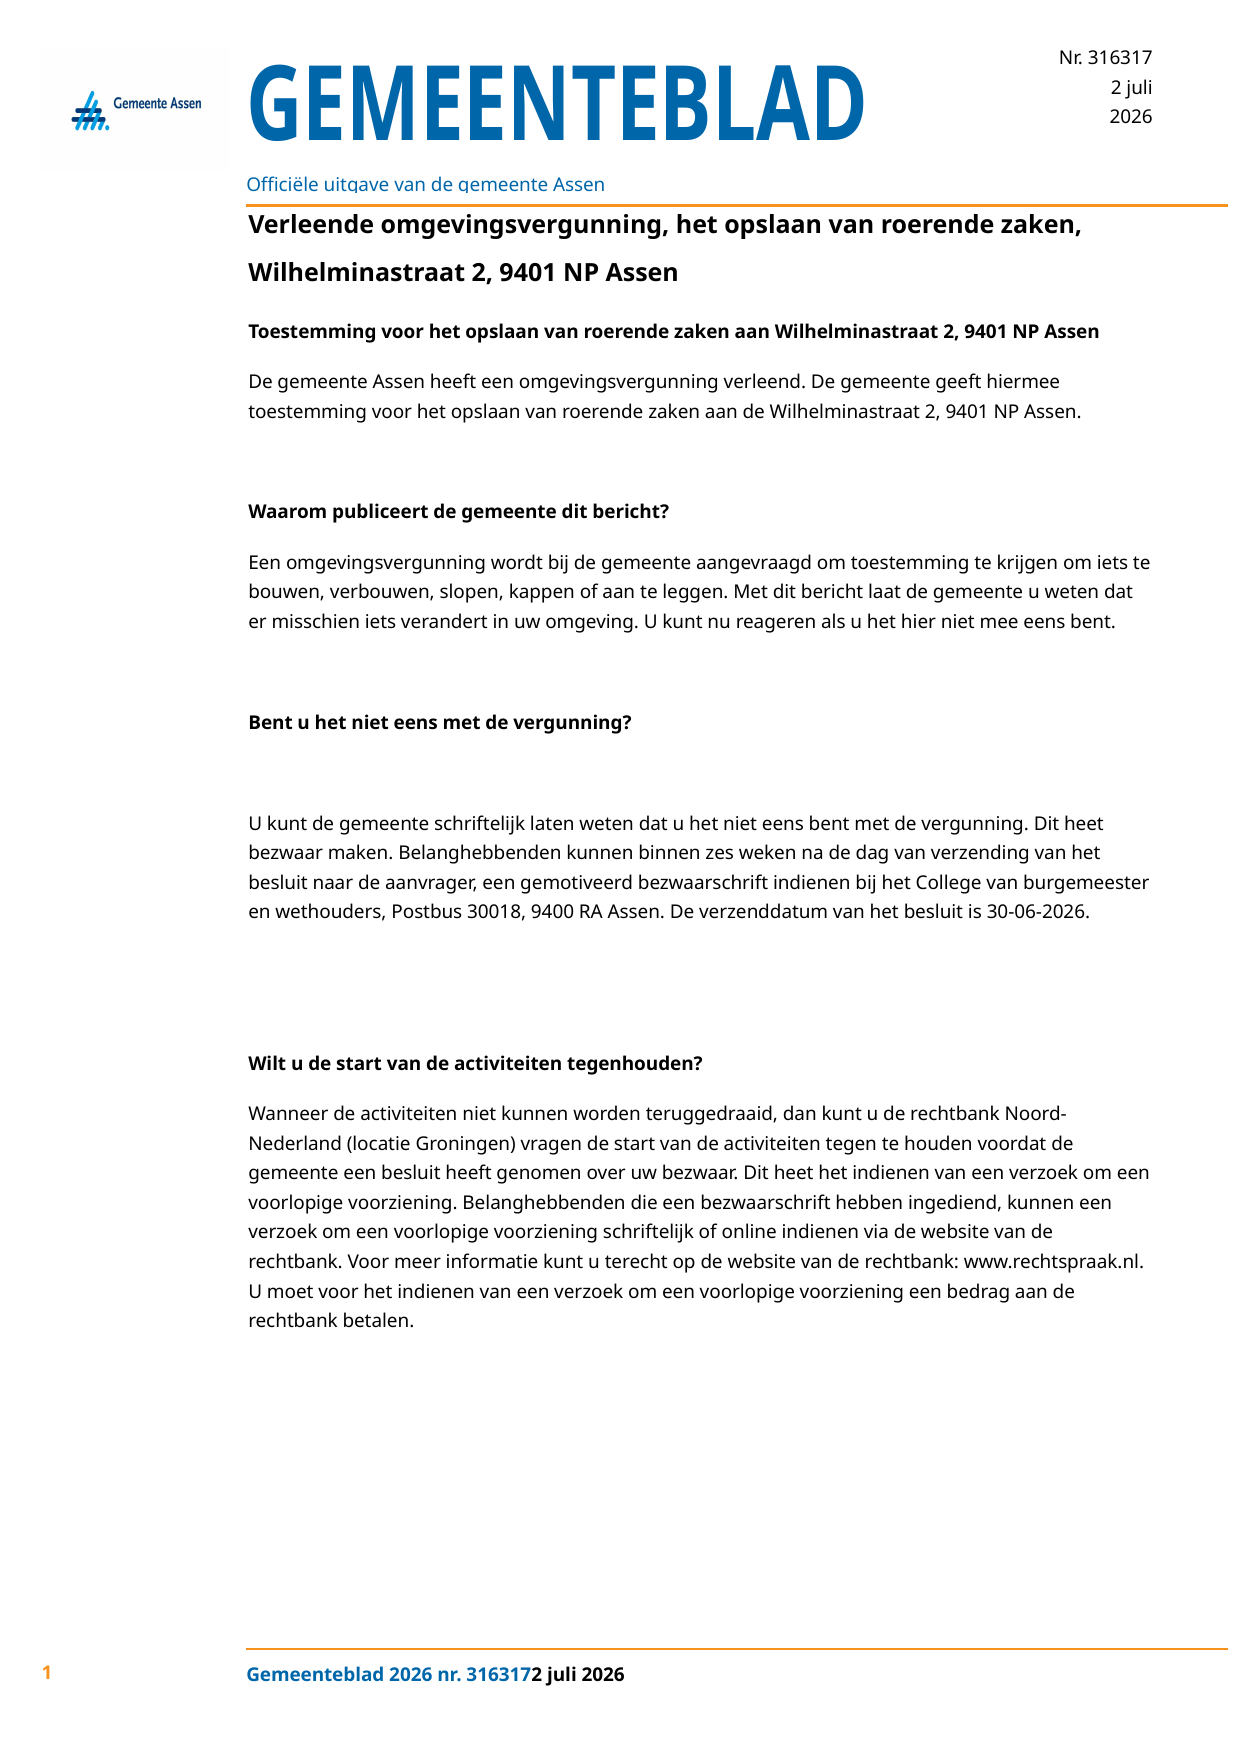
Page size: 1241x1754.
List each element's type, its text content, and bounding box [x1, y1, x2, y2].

text De gemeente Assen heeft een omgevingsvergunning verleend. De gemeente geeft hiermee toestemming voor het opslaan van roerende zaken aan de Wilhelminastraat 2, 9401 NP Assen. [248, 368, 1152, 424]
text U kunt de gemeente schriftelijk laten weten dat u het niet eens bent met de vergunning. Dit heet bezwaar maken. Belanghebbenden kunnen binnen zes weken na de dag van verzending van het besluit naar de aanvrager, een gemotiveerd bezwaarschrift indienen bij het College van burgemeester en wethouders, Postbus 30018, 9400 RA Assen. De verzenddatum van het besluit is 30-06-2026. [248, 810, 1152, 924]
picture [41, 47, 231, 172]
text Wanneer de activiteiten niet kunnen worden teruggedraaid, dan kunt u de rechtbank Noord-Nederland (locatie Groningen) vragen de start van de activiteiten tegen te houden voordat de gemeente een besluit heeft genomen over uw bezwaar. Dit heet het indienen van een verzoek om een voorlopige voorziening. Belanghebbenden die een bezwaarschrift hebben ingediend, kunnen een verzoek om een voorlopige voorziening schriftelijk of online indienen via de website van de rechtbank. Voor meer informatie kunt u terecht op de website van de rechtbank: www.rechtspraak.nl. U moet voor het indienen van een verzoek om een voorlopige voorziening een bedrag aan de rechtbank betalen. [248, 1100, 1152, 1333]
text Een omgevingsvergunning wordt bij de gemeente aangevraagd om toestemming te krijgen om iets te bouwen, verbouwen, slopen, kappen of aan te leggen. Met dit bericht laat de gemeente u weten dat er misschien iets verandert in uw omgeving. U kunt nu reageren als u het hier niet mee eens bent. [248, 549, 1152, 634]
text Toestemming voor het opslaan van roerende zaken aan Wilhelminastraat 2, 9401 NP Assen [248, 318, 1152, 344]
text Waarom publiceert de gemeente dit bericht? [248, 499, 1152, 524]
text Wilt u de start van de activiteiten tegenhouden? [248, 1050, 1152, 1076]
text Verleende omgevingsvergunning, het opslaan van roerende zaken, Wilhelminastraat 2, 9401 NP Assen [248, 207, 1152, 288]
text Bent u het niet eens met de vergunning? [248, 709, 1152, 735]
